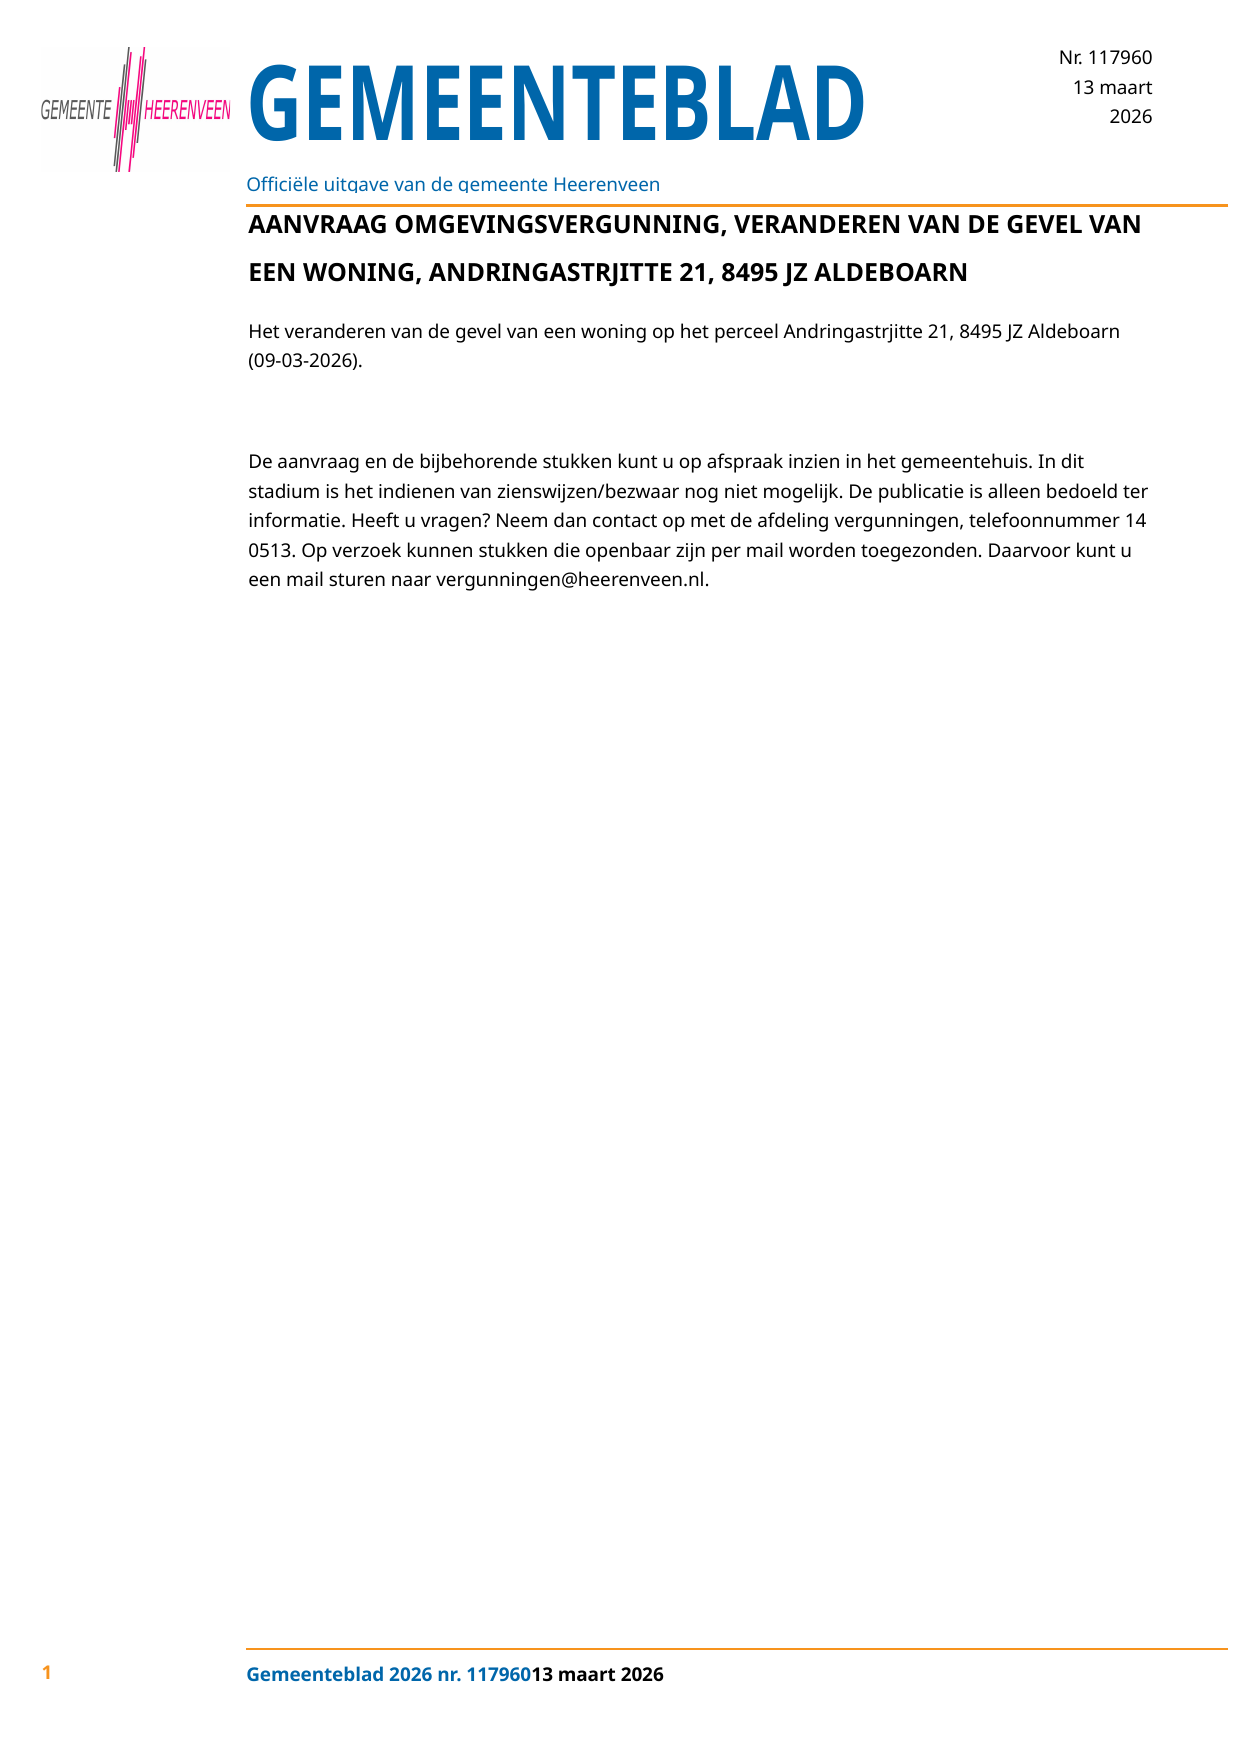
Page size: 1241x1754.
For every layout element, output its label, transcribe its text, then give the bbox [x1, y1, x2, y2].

text Het veranderen van de gevel van een woning op het perceel Andringastrjitte 21, 8495 JZ Aldeboarn (09-03-2026). [248, 318, 1152, 373]
text AANVRAAG OMGEVINGSVERGUNNING, VERANDEREN VAN DE GEVEL VAN EEN WONING, ANDRINGASTRJITTE 21, 8495 JZ ALDEBOARN [248, 207, 1152, 288]
picture [41, 47, 231, 172]
text De aanvraag en de bijbehorende stukken kunt u op afspraak inzien in het gemeentehuis. In dit stadium is het indienen van zienswijzen/bezwaar nog niet mogelijk. De publicatie is alleen bedoeld ter informatie. Heeft u vragen? Neem dan contact op met de afdeling vergunningen, telefoonnummer 14 0513. Op verzoek kunnen stukken die openbaar zijn per mail worden toegezonden. Daarvoor kunt u een mail sturen naar vergunningen@heerenveen.nl. [248, 448, 1152, 592]
